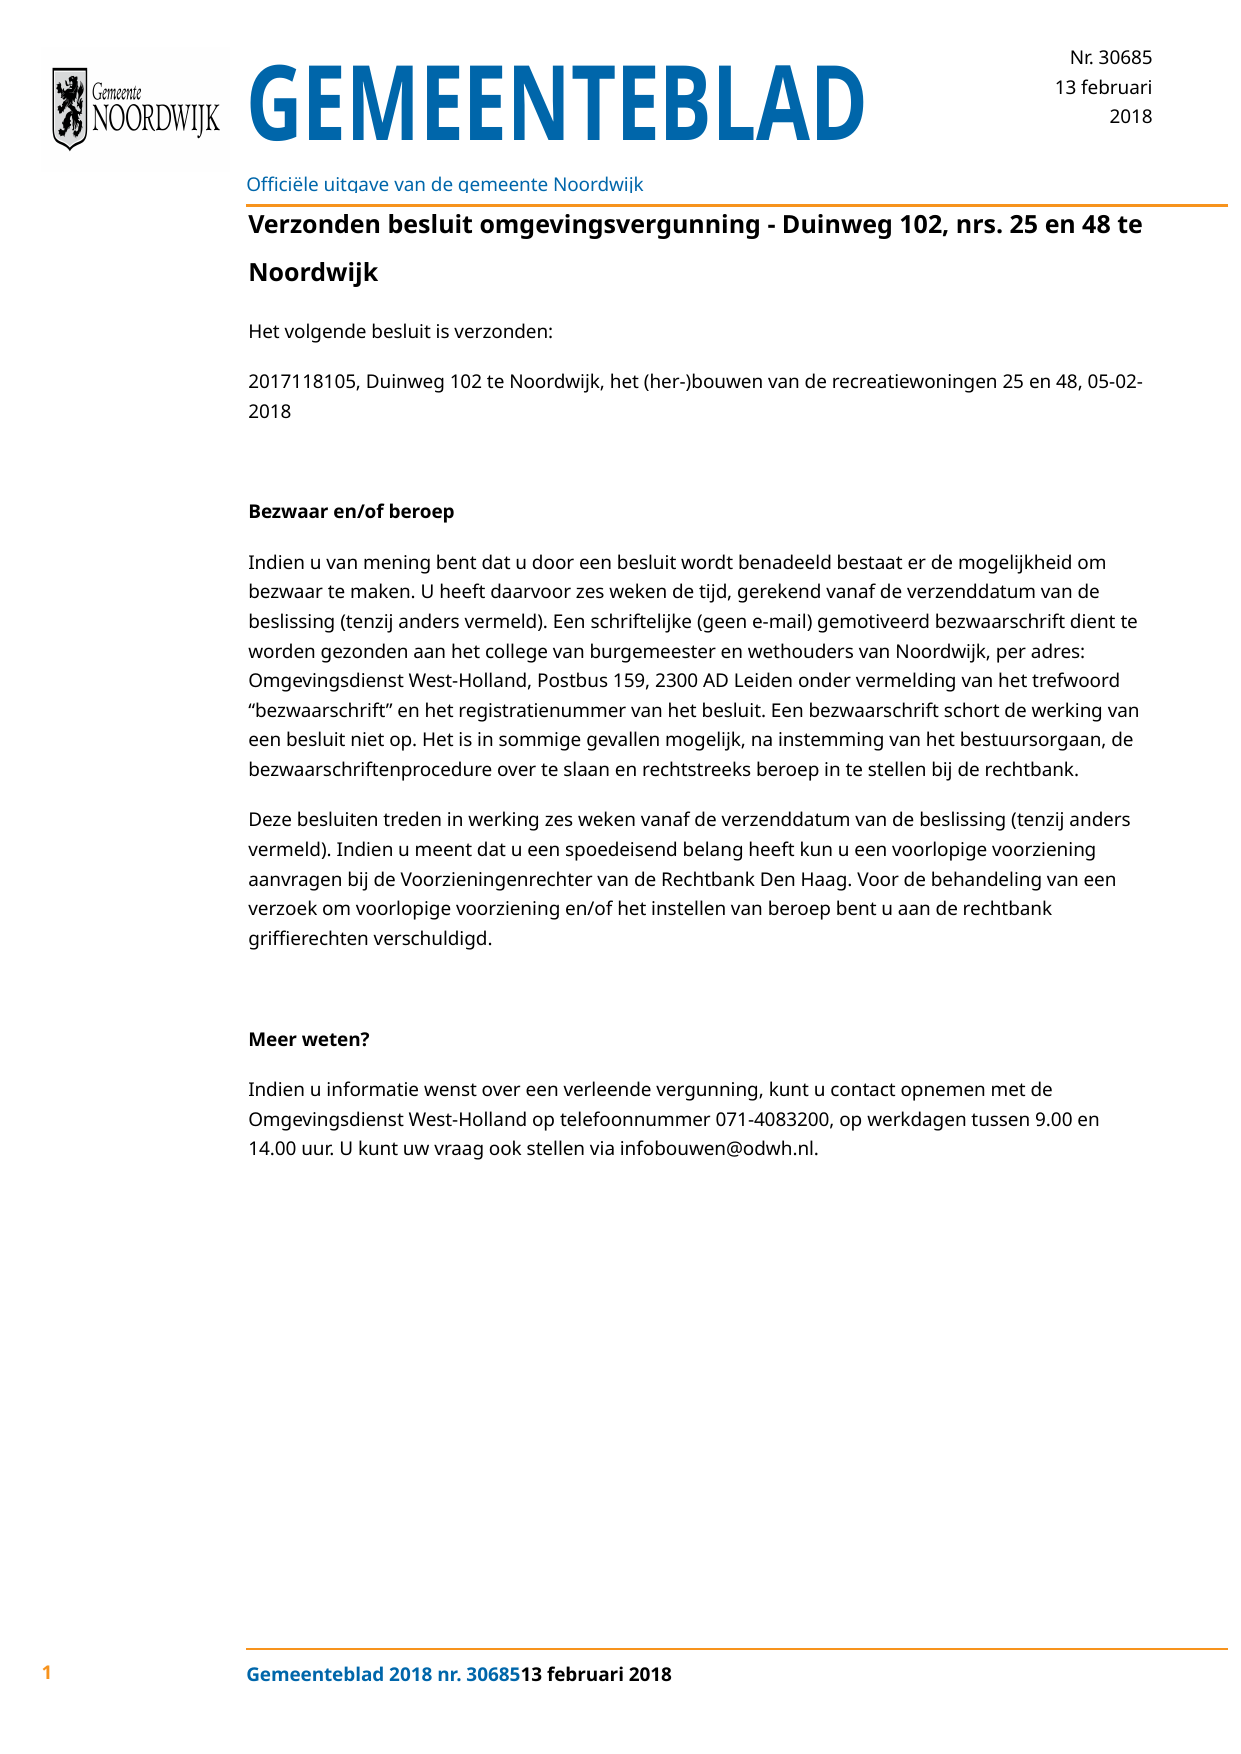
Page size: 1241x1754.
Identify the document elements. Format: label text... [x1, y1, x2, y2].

text Bezwaar en/of beroep [248, 499, 1152, 524]
text 2017118105, Duinweg 102 te Noordwijk, het (her-)bouwen van de recreatiewoningen 25 en 48, 05-02-2018 [248, 368, 1152, 424]
text Het volgende besluit is verzonden: [248, 318, 1152, 344]
text Indien u van mening bent dat u door een besluit wordt benadeeld bestaat er de mogelijkheid om bezwaar te maken. U heeft daarvoor zes weken de tijd, gerekend vanaf de verzenddatum van de beslissing (tenzij anders vermeld). Een schriftelijke (geen e-mail) gemotiveerd bezwaarschrift dient te worden gezonden aan het college van burgemeester en wethouders van Noordwijk, per adres: Omgevingsdienst West-Holland, Postbus 159, 2300 AD Leiden onder vermelding van het trefwoord “bezwaarschrift” en het registratienummer van het besluit. Een bezwaarschrift schort de werking van een besluit niet op. Het is in sommige gevallen mogelijk, na instemming van het bestuursorgaan, de bezwaarschriftenprocedure over te slaan en rechtstreeks beroep in te stellen bij de rechtbank. [248, 549, 1152, 782]
text Meer weten? [248, 1026, 1152, 1052]
text Verzonden besluit omgevingsvergunning - Duinweg 102, nrs. 25 en 48 te Noordwijk [248, 207, 1152, 288]
picture [41, 47, 231, 172]
text Indien u informatie wenst over een verleende vergunning, kunt u contact opnemen met de Omgevingsdienst West-Holland op telefoonnummer 071-4083200, op werkdagen tussen 9.00 en 14.00 uur. U kunt uw vraag ook stellen via infobouwen@odwh.nl. [248, 1076, 1152, 1161]
text Deze besluiten treden in werking zes weken vanaf de verzenddatum van de beslissing (tenzij anders vermeld). Indien u meent dat u een spoedeisend belang heeft kun u een voorlopige voorziening aanvragen bij de Voorzieningenrechter van de Rechtbank Den Haag. Voor de behandeling van een verzoek om voorlopige voorziening en/of het instellen van beroep bent u aan de rechtbank griffierechten verschuldigd. [248, 807, 1152, 951]
